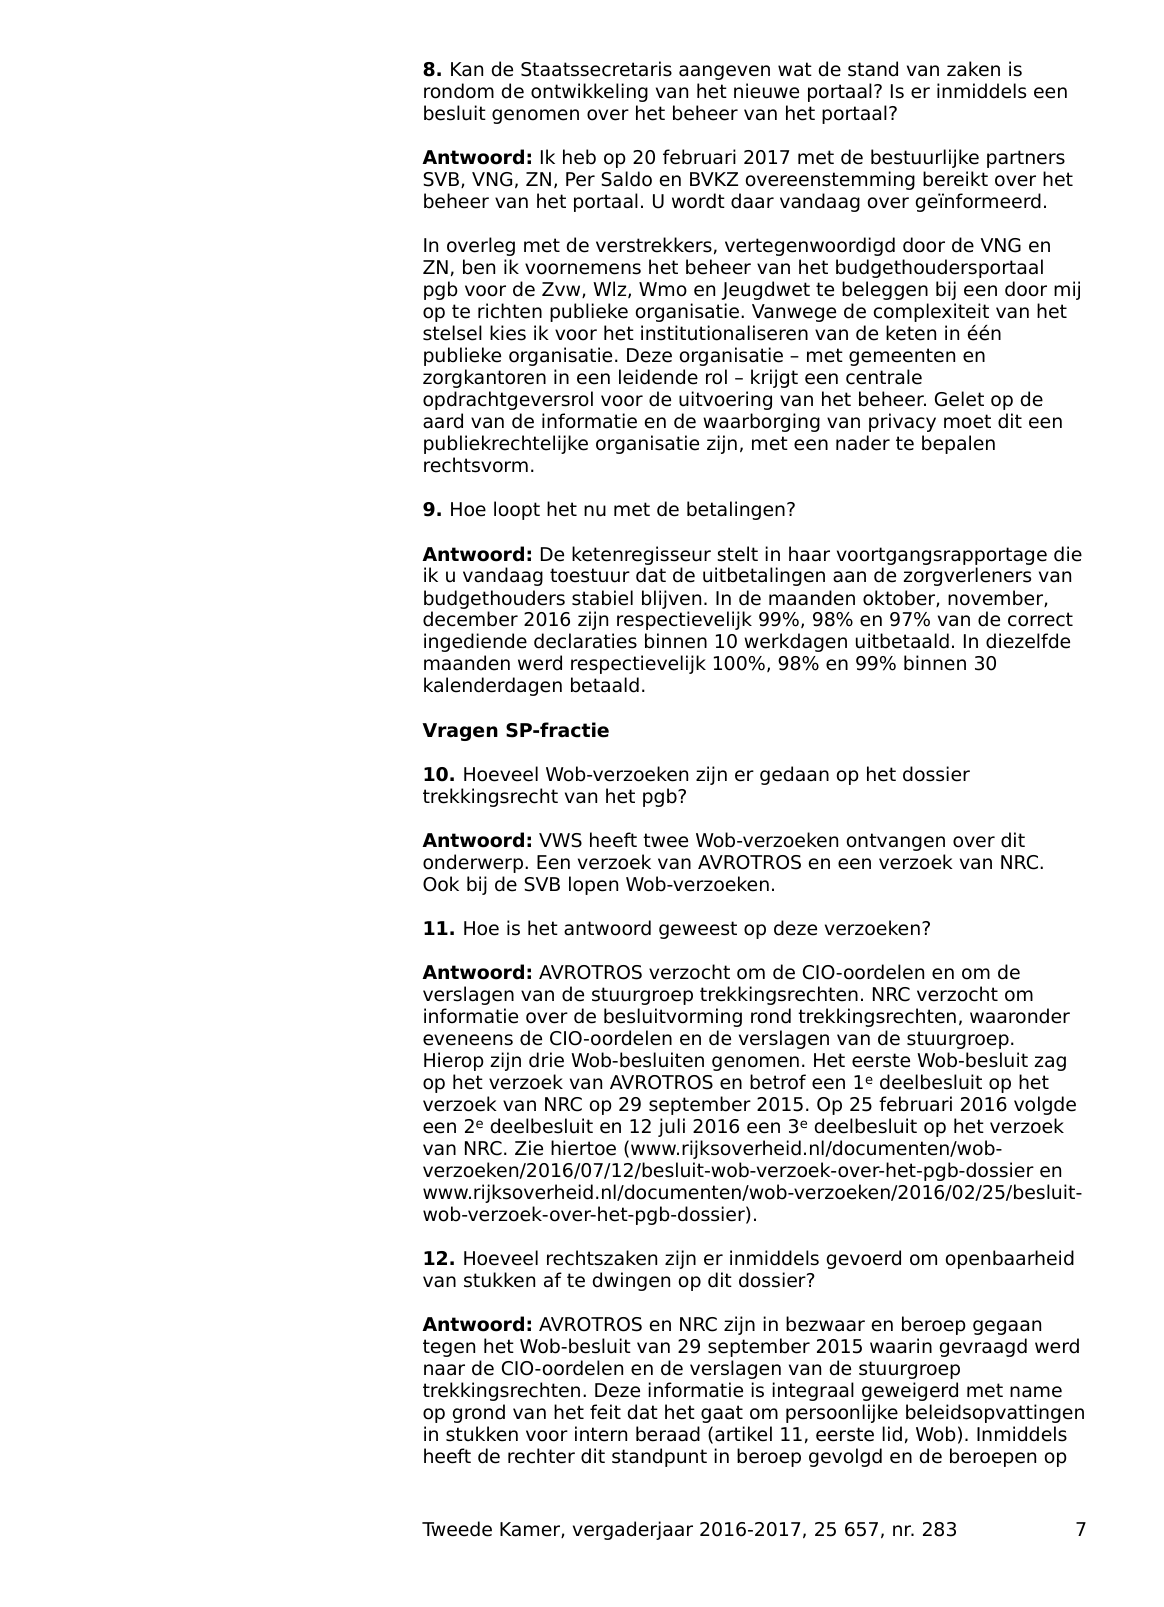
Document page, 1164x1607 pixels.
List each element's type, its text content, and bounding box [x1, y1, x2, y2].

text 8. Kan de Staatssecretaris aangeven wat de stand van zaken is rondom de ontwikkeling van het nieuwe portaal? Is er inmiddels een besluit genomen over het beheer van het portaal? [422, 59, 1087, 125]
text Antwoord: VWS heeft twee Wob-verzoeken ontvangen over dit onderwerp. Een verzoek van AVROTROS en een verzoek van NRC. Ook bij de SVB lopen Wob-verzoeken. [422, 830, 1087, 896]
text Antwoord: Ik heb op 20 februari 2017 met de bestuurlijke partners SVB, VNG, ZN, Per Saldo en BVKZ overeenstemming bereikt over het beheer van het portaal. U wordt daar vandaag over geïnformeerd. [422, 147, 1087, 213]
subtitle Vragen SP-fractie [422, 719, 1087, 741]
text Antwoord: AVROTROS en NRC zijn in bezwaar en beroep gegaan tegen het Wob-besluit van 29 september 2015 waarin gevraagd werd naar de CIO-oordelen en de verslagen van de stuurgroep trekkingsrechten. Deze informatie is integraal geweigerd met name op grond van het feit dat het gaat om persoonlijke beleidsopvattingen in stukken voor intern beraad (artikel 11, eerste lid, Wob). Inmiddels heeft de rechter dit standpunt in beroep gevolgd en de beroepen op [422, 1314, 1087, 1468]
text 11. Hoe is het antwoord geweest op deze verzoeken? [422, 918, 1087, 940]
text 10. Hoeveel Wob-verzoeken zijn er gedaan op het dossier trekkingsrecht van het pgb? [422, 764, 1087, 808]
text Antwoord: AVROTROS verzocht om de CIO-oordelen en om de verslagen van de stuurgroep trekkingsrechten. NRC verzocht om informatie over de besluitvorming rond trekkingsrechten, waaronder eveneens de CIO-oordelen en de verslagen van de stuurgroep. [422, 962, 1087, 1050]
text Hierop zijn drie Wob-besluiten genomen. Het eerste Wob-besluit zag op het verzoek van AVROTROS en betrof een 1e deelbesluit op het verzoek van NRC op 29 september 2015. Op 25 februari 2016 volgde een 2e deelbesluit en 12 juli 2016 een 3e deelbesluit op het verzoek van NRC. Zie hiertoe (www.rijksoverheid.nl/documenten/wob-verzoeken/2016/07/12/besluit-wob-verzoek-over-het-pgb-dossier en www.rijksoverheid.nl/documenten/wob-verzoeken/2016/02/25/besluit-wob-verzoek-over-het-pgb-dossier). [422, 1050, 1087, 1226]
text 12. Hoeveel rechtszaken zijn er inmiddels gevoerd om openbaarheid van stukken af te dwingen op dit dossier? [422, 1248, 1087, 1292]
text 9. Hoe loopt het nu met de betalingen? [422, 499, 1087, 521]
text In overleg met de verstrekkers, vertegenwoordigd door de VNG en ZN, ben ik voornemens het beheer van het budgethoudersportaal pgb voor de Zvw, Wlz, Wmo en Jeugdwet te beleggen bij een door mij op te richten publieke organisatie. Vanwege de complexiteit van het stelsel kies ik voor het institutionaliseren van de keten in één publieke organisatie. Deze organisatie – met gemeenten en zorgkantoren in een leidende rol – krijgt een centrale opdrachtgeversrol voor de uitvoering van het beheer. Gelet op de aard van de informatie en de waarborging van privacy moet dit een publiekrechtelijke organisatie zijn, met een nader te bepalen rechtsvorm. [422, 235, 1087, 477]
text Antwoord: De ketenregisseur stelt in haar voortgangsrapportage die ik u vandaag toestuur dat de uitbetalingen aan de zorgverleners van budgethouders stabiel blijven. In de maanden oktober, november, december 2016 zijn respectievelijk 99%, 98% en 97% van de correct ingediende declaraties binnen 10 werkdagen uitbetaald. In diezelfde maanden werd respectievelijk 100%, 98% en 99% binnen 30 kalenderdagen betaald. [422, 543, 1087, 697]
